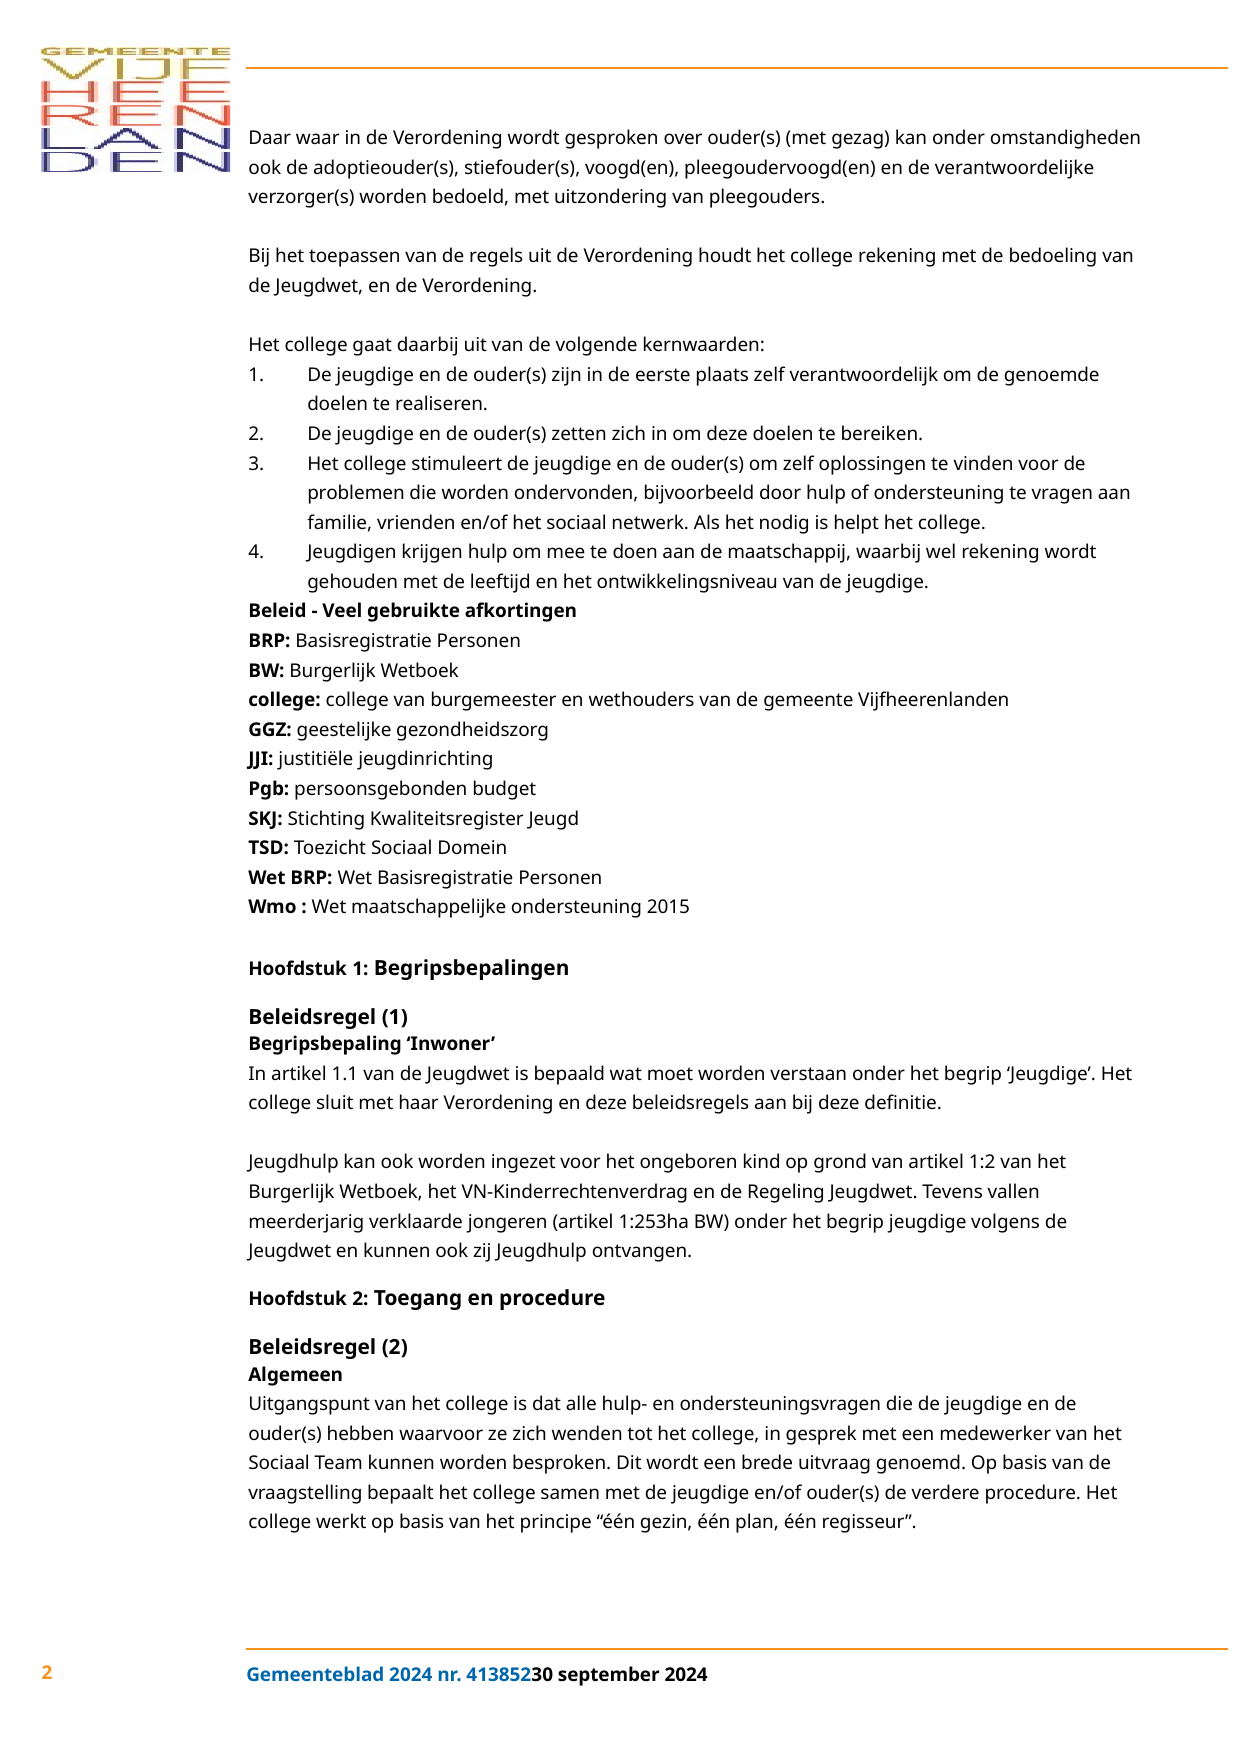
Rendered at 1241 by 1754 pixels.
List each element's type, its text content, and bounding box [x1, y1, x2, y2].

text JJI: justitiële jeugdinrichting [248, 746, 1152, 771]
text Hoofdstuk 2: Toegang en procedure [248, 1283, 1152, 1312]
list Het college stimuleert de jeugdige en de ouder(s) om zelf oplossingen te vinden voor de problemen die worden ondervonden, bijvoorbeeld door hulp of ondersteuning te vragen aan familie, vrienden en/of het sociaal netwerk. Als het nodig is helpt het college. [248, 450, 1152, 535]
list Jeugdigen krijgen hulp om mee te doen aan de maatschappij, waarbij wel rekening wordt gehouden met de leeftijd en het ontwikkelingsniveau van de jeugdige. [248, 538, 1152, 594]
text BRP: Basisregistratie Personen [248, 627, 1152, 653]
text Jeugdhulp kan ook worden ingezet voor het ongeboren kind op grond van artikel 1:2 van het Burgerlijk Wetboek, het VN-Kinderrechtenverdrag en de Regeling Jeugdwet. Tevens vallen meerderjarig verklaarde jongeren (artikel 1:253ha BW) onder het begrip jeugdige volgens de Jeugdwet en kunnen ook zij Jeugdhulp ontvangen. [248, 1149, 1152, 1263]
text BW: Burgerlijk Wetboek [248, 657, 1152, 683]
text Uitgangspunt van het college is dat alle hulp- en ondersteuningsvragen die de jeugdige en de ouder(s) hebben waarvoor ze zich wenden tot het college, in gesprek met een medewerker van het Sociaal Team kunnen worden besproken. Dit wordt een brede uitvraag genoemd. Op basis van de vraagstelling bepaalt het college samen met de jeugdige en/of ouder(s) de verdere procedure. Het college werkt op basis van het principe “één gezin, één plan, één regisseur”. [248, 1390, 1152, 1534]
text Bij het toepassen van de regels uit de Verordening houdt het college rekening met de bedoeling van de Jeugdwet, en de Verordening. [248, 243, 1152, 298]
text GGZ: geestelijke gezondheidszorg [248, 716, 1152, 742]
text Daar waar in de Verordening wordt gesproken over ouder(s) (met gezag) kan onder omstandigheden ook de adoptieouder(s), stiefouder(s), voogd(en), pleegoudervoogd(en) en de verantwoordelijke verzorger(s) worden bedoeld, met uitzondering van pleegouders. [248, 124, 1152, 209]
text Algemeen [248, 1361, 1152, 1387]
text Wet BRP: Wet Basisregistratie Personen [248, 864, 1152, 890]
text college: college van burgemeester en wethouders van de gemeente Vijfheerenlanden [248, 686, 1152, 712]
text Wmo : Wet maatschappelijke ondersteuning 2015 [248, 893, 1152, 919]
text SKJ: Stichting Kwaliteitsregister Jeugd [248, 805, 1152, 831]
text Hoofdstuk 1: Begripsbepalingen [248, 953, 1152, 981]
list De jeugdige en de ouder(s) zetten zich in om deze doelen te bereiken. [248, 420, 1152, 446]
text In artikel 1.1 van de Jeugdwet is bepaald wat moet worden verstaan onder het begrip ‘Jeugdige’. Het college sluit met haar Verordening en deze beleidsregels aan bij deze definitie. [248, 1060, 1152, 1115]
picture [41, 47, 231, 172]
text Beleidsregel (2) [248, 1332, 1152, 1361]
text Het college gaat daarbij uit van de volgende kernwaarden: [248, 331, 1152, 357]
text TSD: Toezicht Sociaal Domein [248, 834, 1152, 860]
text Begripsbepaling ‘Inwoner’ [248, 1030, 1152, 1056]
list De jeugdige en de ouder(s) zijn in de eerste plaats zelf verantwoordelijk om de genoemde doelen te realiseren. [248, 361, 1152, 416]
text Beleidsregel (1) [248, 1002, 1152, 1030]
text Pgb: persoonsgebonden budget [248, 775, 1152, 801]
text Beleid - Veel gebruikte afkortingen [248, 598, 1152, 623]
